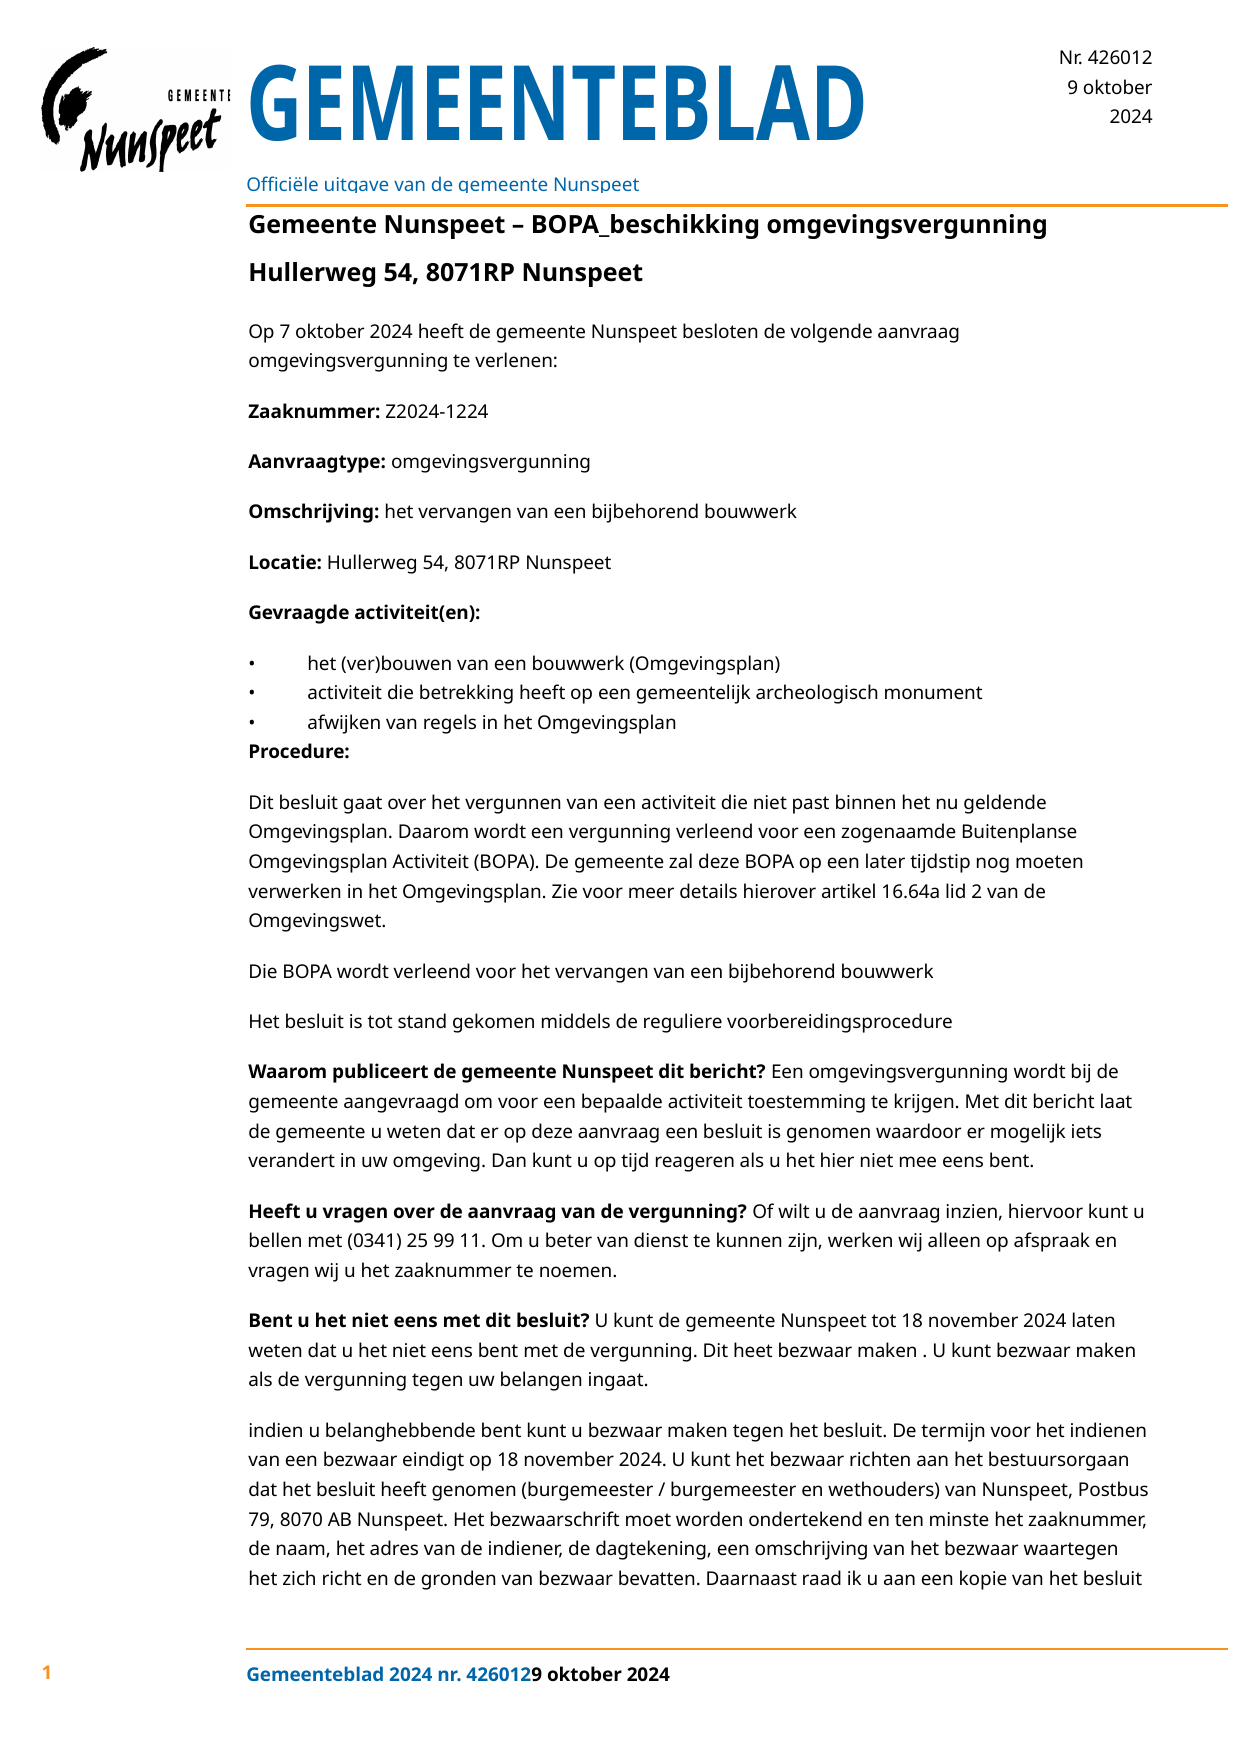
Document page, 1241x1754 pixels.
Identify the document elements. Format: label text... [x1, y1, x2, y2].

list het (ver)bouwen van een bouwwerk (Omgevingsplan) [248, 650, 1152, 676]
text Bent u het niet eens met dit besluit? U kunt de gemeente Nunspeet tot 18 november 2024 laten weten dat u het niet eens bent met de vergunning. Dit heet bezwaar maken . U kunt bezwaar maken als de vergunning tegen uw belangen ingaat. [248, 1307, 1152, 1392]
text Aanvraagtype: omgevingsvergunning [248, 448, 1152, 474]
list afwijken van regels in het Omgevingsplan [248, 709, 1152, 735]
text Die BOPA wordt verleend voor het vervangen van een bijbehorend bouwwerk [248, 958, 1152, 984]
text Gevraagde activiteit(en): [248, 599, 1152, 625]
text Procedure: [248, 739, 1152, 764]
text indien u belanghebbende bent kunt u bezwaar maken tegen het besluit. De termijn voor het indienen van een bezwaar eindigt op 18 november 2024. U kunt het bezwaar richten aan het bestuursorgaan dat het besluit heeft genomen (burgemeester / burgemeester en wethouders) van Nunspeet, Postbus 79, 8070 AB Nunspeet. Het bezwaarschrift moet worden ondertekend en ten minste het zaaknummer, de naam, het adres van de indiener, de dagtekening, een omschrijving van het bezwaar waartegen het zich richt en de gronden van bezwaar bevatten. Daarnaast raad ik u aan een kopie van het besluit [248, 1417, 1152, 1591]
text Op 7 oktober 2024 heeft de gemeente Nunspeet besloten de volgende aanvraag omgevingsvergunning te verlenen: [248, 318, 1152, 373]
text Dit besluit gaat over het vergunnen van een activiteit die niet past binnen het nu geldende Omgevingsplan. Daarom wordt een vergunning verleend voor een zogenaamde Buitenplanse Omgevingsplan Activiteit (BOPA). De gemeente zal deze BOPA op een later tijdstip nog moeten verwerken in het Omgevingsplan. Zie voor meer details hierover artikel 16.64a lid 2 van de Omgevingswet. [248, 789, 1152, 933]
text Zaaknummer: Z2024-1224 [248, 398, 1152, 424]
text Het besluit is tot stand gekomen middels de reguliere voorbereidingsprocedure [248, 1008, 1152, 1034]
picture [41, 47, 231, 172]
text Heeft u vragen over de aanvraag van de vergunning? Of wilt u de aanvraag inzien, hiervoor kunt u bellen met (0341) 25 99 11. Om u beter van dienst te kunnen zijn, werken wij alleen op afspraak en vragen wij u het zaaknummer te noemen. [248, 1198, 1152, 1283]
text Gemeente Nunspeet – BOPA_beschikking omgevingsvergunning Hullerweg 54, 8071RP Nunspeet [248, 207, 1152, 288]
text Locatie: Hullerweg 54, 8071RP Nunspeet [248, 549, 1152, 575]
text Omschrijving: het vervangen van een bijbehorend bouwwerk [248, 499, 1152, 524]
text Waarom publiceert de gemeente Nunspeet dit bericht? Een omgevingsvergunning wordt bij de gemeente aangevraagd om voor een bepaalde activiteit toestemming te krijgen. Met dit bericht laat de gemeente u weten dat er op deze aanvraag een besluit is genomen waardoor er mogelijk iets verandert in uw omgeving. Dan kunt u op tijd reageren als u het hier niet mee eens bent. [248, 1059, 1152, 1173]
list activiteit die betrekking heeft op een gemeentelijk archeologisch monument [248, 679, 1152, 705]
